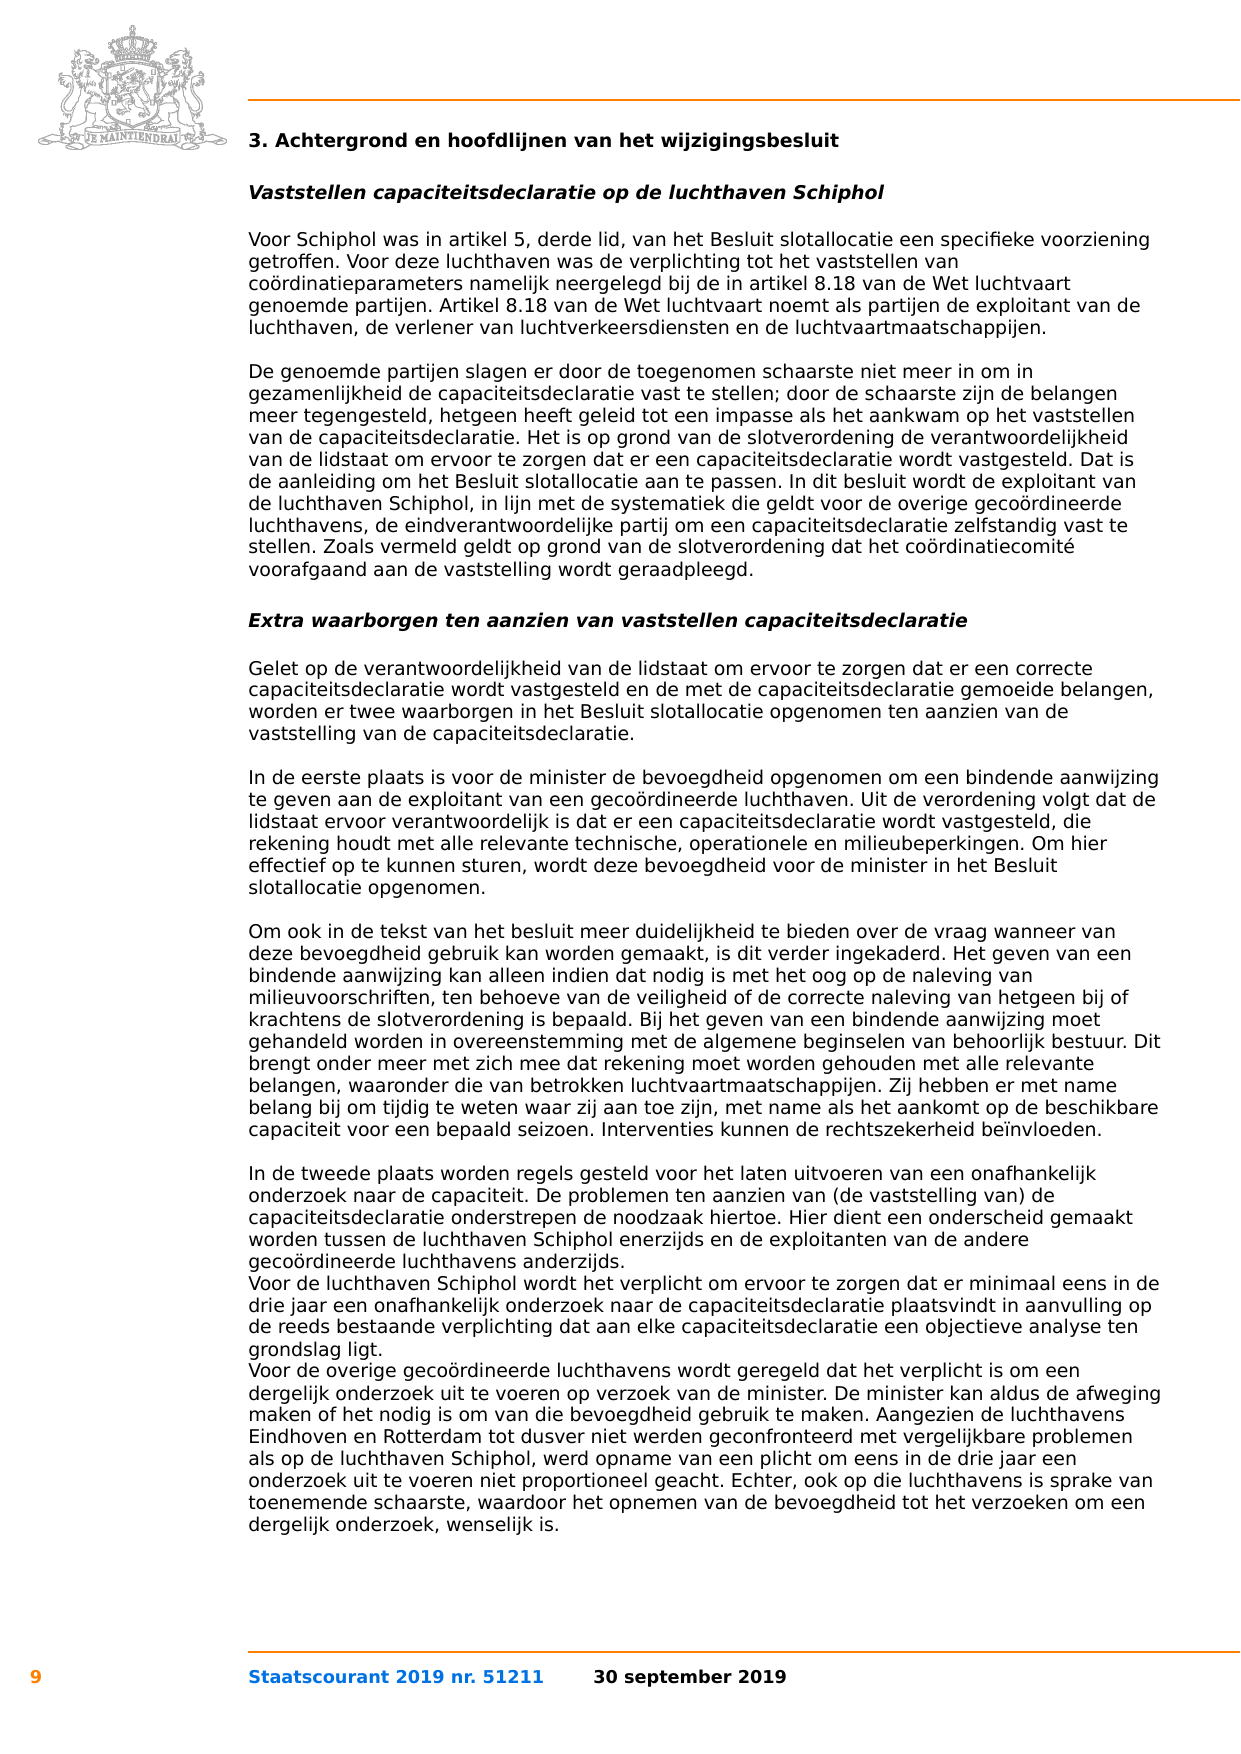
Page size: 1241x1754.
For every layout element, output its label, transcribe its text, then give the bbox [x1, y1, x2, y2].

text Voor de overige gecoördineerde luchthavens wordt geregeld dat het verplicht is om een dergelijk onderzoek uit te voeren op verzoek van de minister. De minister kan aldus de afweging maken of het nodig is om van die bevoegdheid gebruik te maken. Aangezien de luchthavens Eindhoven en Rotterdam tot dusver niet werden geconfronteerd met vergelijkbare problemen als op de luchthaven Schiphol, werd opname van een plicht om eens in de drie jaar een onderzoek uit te voeren niet proportioneel geacht. Echter, ook op die luchthavens is sprake van toenemende schaarste, waardoor het opnemen van de bevoegdheid tot het verzoeken om een dergelijk onderzoek, wenselijk is. [248, 1360, 1163, 1536]
text In de tweede plaats worden regels gesteld voor het laten uitvoeren van een onafhankelijk onderzoek naar de capaciteit. De problemen ten aanzien van (de vaststelling van) de capaciteitsdeclaratie onderstrepen de noodzaak hiertoe. Hier dient een onderscheid gemaakt worden tussen de luchthaven Schiphol enerzijds en de exploitanten van de andere gecoördineerde luchthavens anderzijds. [248, 1163, 1163, 1272]
text Om ook in de tekst van het besluit meer duidelijkheid te bieden over de vraag wanneer van deze bevoegdheid gebruik kan worden gemaakt, is dit verder ingekaderd. Het geven van een bindende aanwijzing kan alleen indien dat nodig is met het oog op de naleving van milieuvoorschriften, ten behoeve van de veiligheid of de correcte naleving van hetgeen bij of krachtens de slotverordening is bepaald. Bij het geven van een bindende aanwijzing moet gehandeld worden in overeenstemming met de algemene beginselen van behoorlijk bestuur. Dit brengt onder meer met zich mee dat rekening moet worden gehouden met alle relevante belangen, waaronder die van betrokken luchtvaartmaatschappijen. Zij hebben er met name belang bij om tijdig te weten waar zij aan toe zijn, met name als het aankomt op de beschikbare capaciteit voor een bepaald seizoen. Interventies kunnen de rechtszekerheid beïnvloeden. [248, 921, 1163, 1141]
subtitle 3. Achtergrond en hoofdlijnen van het wijzigingsbesluit [248, 130, 1163, 152]
text Gelet op de verantwoordelijkheid van de lidstaat om ervoor te zorgen dat er een correcte capaciteitsdeclaratie wordt vastgesteld en de met de capaciteitsdeclaratie gemoeide belangen, worden er twee waarborgen in het Besluit slotallocatie opgenomen ten aanzien van de vaststelling van de capaciteitsdeclaratie. [248, 657, 1163, 745]
text De genoemde partijen slagen er door de toegenomen schaarste niet meer in om in gezamenlijkheid de capaciteitsdeclaratie vast te stellen; door de schaarste zijn de belangen meer tegengesteld, hetgeen heeft geleid tot een impasse als het aankwam op het vaststellen van de capaciteitsdeclaratie. Het is op grond van de slotverordening de verantwoordelijkheid van de lidstaat om ervoor te zorgen dat er een capaciteitsdeclaratie wordt vastgesteld. Dat is de aanleiding om het Besluit slotallocatie aan te passen. In dit besluit wordt de exploitant van de luchthaven Schiphol, in lijn met de systematiek die geldt voor de overige gecoördineerde luchthavens, de eindverantwoordelijke partij om een capaciteitsdeclaratie zelfstandig vast te stellen. Zoals vermeld geldt op grond van de slotverordening dat het coördinatiecomité voorafgaand aan de vaststelling wordt geraadpleegd. [248, 361, 1163, 580]
picture [38, 25, 227, 150]
text Voor de luchthaven Schiphol wordt het verplicht om ervoor te zorgen dat er minimaal eens in de drie jaar een onafhankelijk onderzoek naar de capaciteitsdeclaratie plaatsvindt in aanvulling op de reeds bestaande verplichting dat aan elke capaciteitsdeclaratie een objectieve analyse ten grondslag ligt. [248, 1272, 1163, 1360]
subtitle Extra waarborgen ten aanzien van vaststellen capaciteitsdeclaratie [248, 610, 1163, 632]
text Voor Schiphol was in artikel 5, derde lid, van het Besluit slotallocatie een specifieke voorziening getroffen. Voor deze luchthaven was de verplichting tot het vaststellen van coördinatieparameters namelijk neergelegd bij de in artikel 8.18 van de Wet luchtvaart genoemde partijen. Artikel 8.18 van de Wet luchtvaart noemt als partijen de exploitant van de luchthaven, de verlener van luchtverkeersdiensten en de luchtvaartmaatschappijen. [248, 229, 1163, 339]
subtitle Vaststellen capaciteitsdeclaratie op de luchthaven Schiphol [248, 182, 1163, 204]
text In de eerste plaats is voor de minister de bevoegdheid opgenomen om een bindende aanwijzing te geven aan de exploitant van een gecoördineerde luchthaven. Uit de verordening volgt dat de lidstaat ervoor verantwoordelijk is dat er een capaciteitsdeclaratie wordt vastgesteld, die rekening houdt met alle relevante technische, operationele en milieubeperkingen. Om hier effectief op te kunnen sturen, wordt deze bevoegdheid voor de minister in het Besluit slotallocatie opgenomen. [248, 767, 1163, 899]
